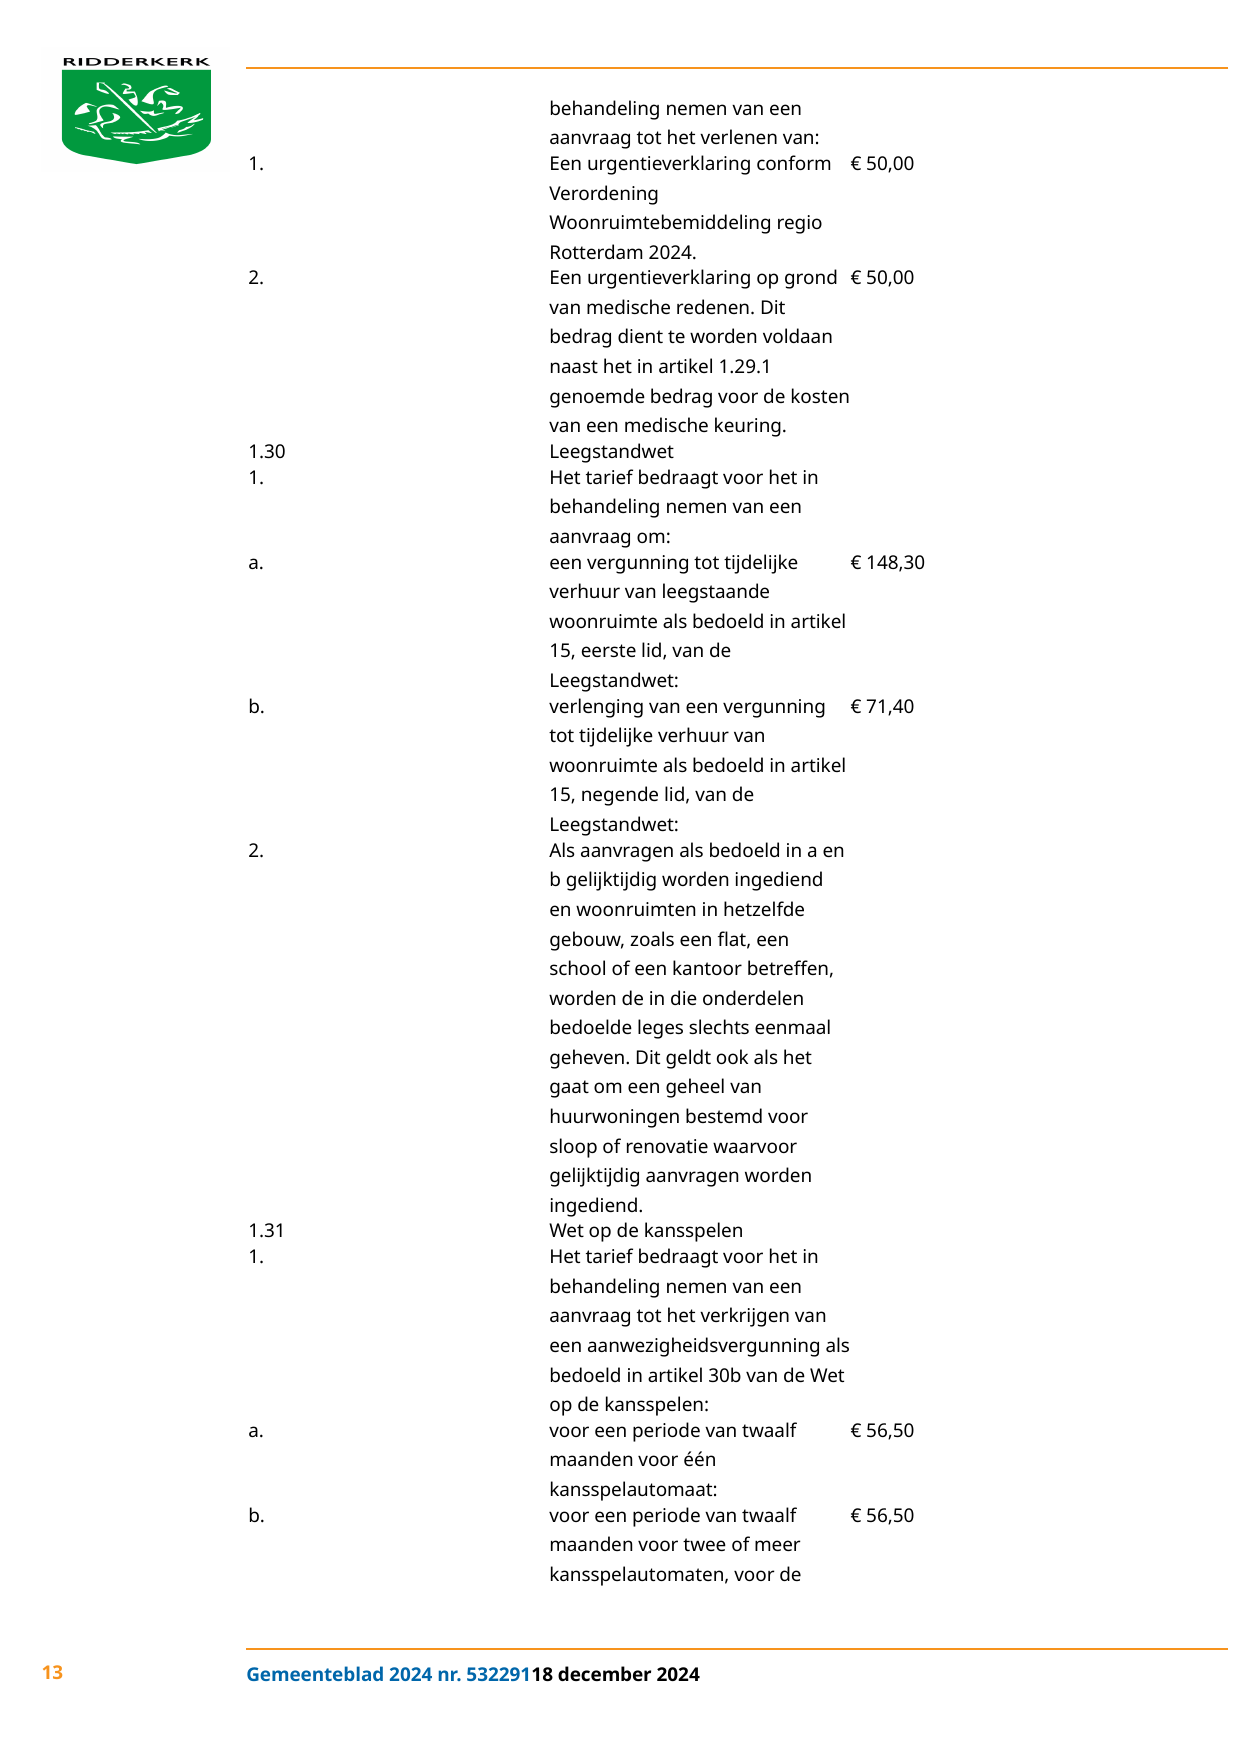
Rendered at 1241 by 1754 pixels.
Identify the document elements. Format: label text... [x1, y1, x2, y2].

table_cell Het tarief bedraagt voor het in behandeling nemen van een aanvraag om: [549, 464, 850, 549]
table_cell b. [248, 693, 549, 837]
table_cell voor een periode van twaalf maanden voor twee of meer kansspelautomaten, voor de [549, 1502, 850, 1587]
table_cell € 71,40 [850, 693, 1152, 837]
table_cell [850, 95, 1152, 150]
table_cell € 56,50 [850, 1502, 1152, 1587]
table_cell a. [248, 1417, 549, 1502]
table_cell [850, 1244, 1152, 1417]
table_cell 1. [248, 1244, 549, 1417]
table_cell a. [248, 549, 549, 693]
table_cell Het tarief bedraagt voor het in behandeling nemen van een aanvraag tot het verkrijgen van een aanwezigheidsvergunning als bedoeld in artikel 30b van de Wet op de kansspelen: [549, 1244, 850, 1417]
table_cell 1. [248, 464, 549, 549]
table_cell Leegstandwet [549, 438, 850, 464]
table_cell een vergunning tot tijdelijke verhuur van leegstaande woonruimte als bedoeld in artikel 15, eerste lid, van de Leegstandwet: [549, 549, 850, 693]
table_cell [850, 1218, 1152, 1243]
table_cell Wet op de kansspelen [549, 1218, 850, 1243]
picture [41, 47, 231, 172]
table_cell € 148,30 [850, 549, 1152, 693]
table_cell Een urgentieverklaring op grond van medische redenen. Dit bedrag dient te worden voldaan naast het in artikel 1.29.1 genoemde bedrag voor de kosten van een medische keuring. [549, 265, 850, 438]
table_cell 2. [248, 837, 549, 1218]
table_cell 1.31 [248, 1218, 549, 1243]
table_cell 1.30 [248, 438, 549, 464]
table_cell Als aanvragen als bedoeld in a en b gelijktijdig worden ingediend en woonruimten in hetzelfde gebouw, zoals een flat, een school of een kantoor betreffen, worden de in die onderdelen bedoelde leges slechts eenmaal geheven. Dit geldt ook als het gaat om een geheel van huurwoningen bestemd voor sloop of renovatie waarvoor gelijktijdig aanvragen worden ingediend. [549, 837, 850, 1218]
table_cell € 56,50 [850, 1417, 1152, 1502]
table_cell [850, 438, 1152, 464]
table_cell b. [248, 1502, 549, 1587]
table_cell [850, 464, 1152, 549]
table_cell behandeling nemen van een aanvraag tot het verlenen van: [549, 95, 850, 150]
table_cell 1. [248, 150, 549, 264]
table_cell voor een periode van twaalf maanden voor één kansspelautomaat: [549, 1417, 850, 1502]
table_cell verlenging van een vergunning tot tijdelijke verhuur van woonruimte als bedoeld in artikel 15, negende lid, van de Leegstandwet: [549, 693, 850, 837]
table_cell 2. [248, 265, 549, 438]
table_cell Een urgentieverklaring conform Verordening Woonruimtebemiddeling regio Rotterdam 2024. [549, 150, 850, 264]
table_cell [850, 837, 1152, 1218]
table_cell [248, 95, 549, 150]
table_cell € 50,00 [850, 150, 1152, 264]
table_cell € 50,00 [850, 265, 1152, 438]
